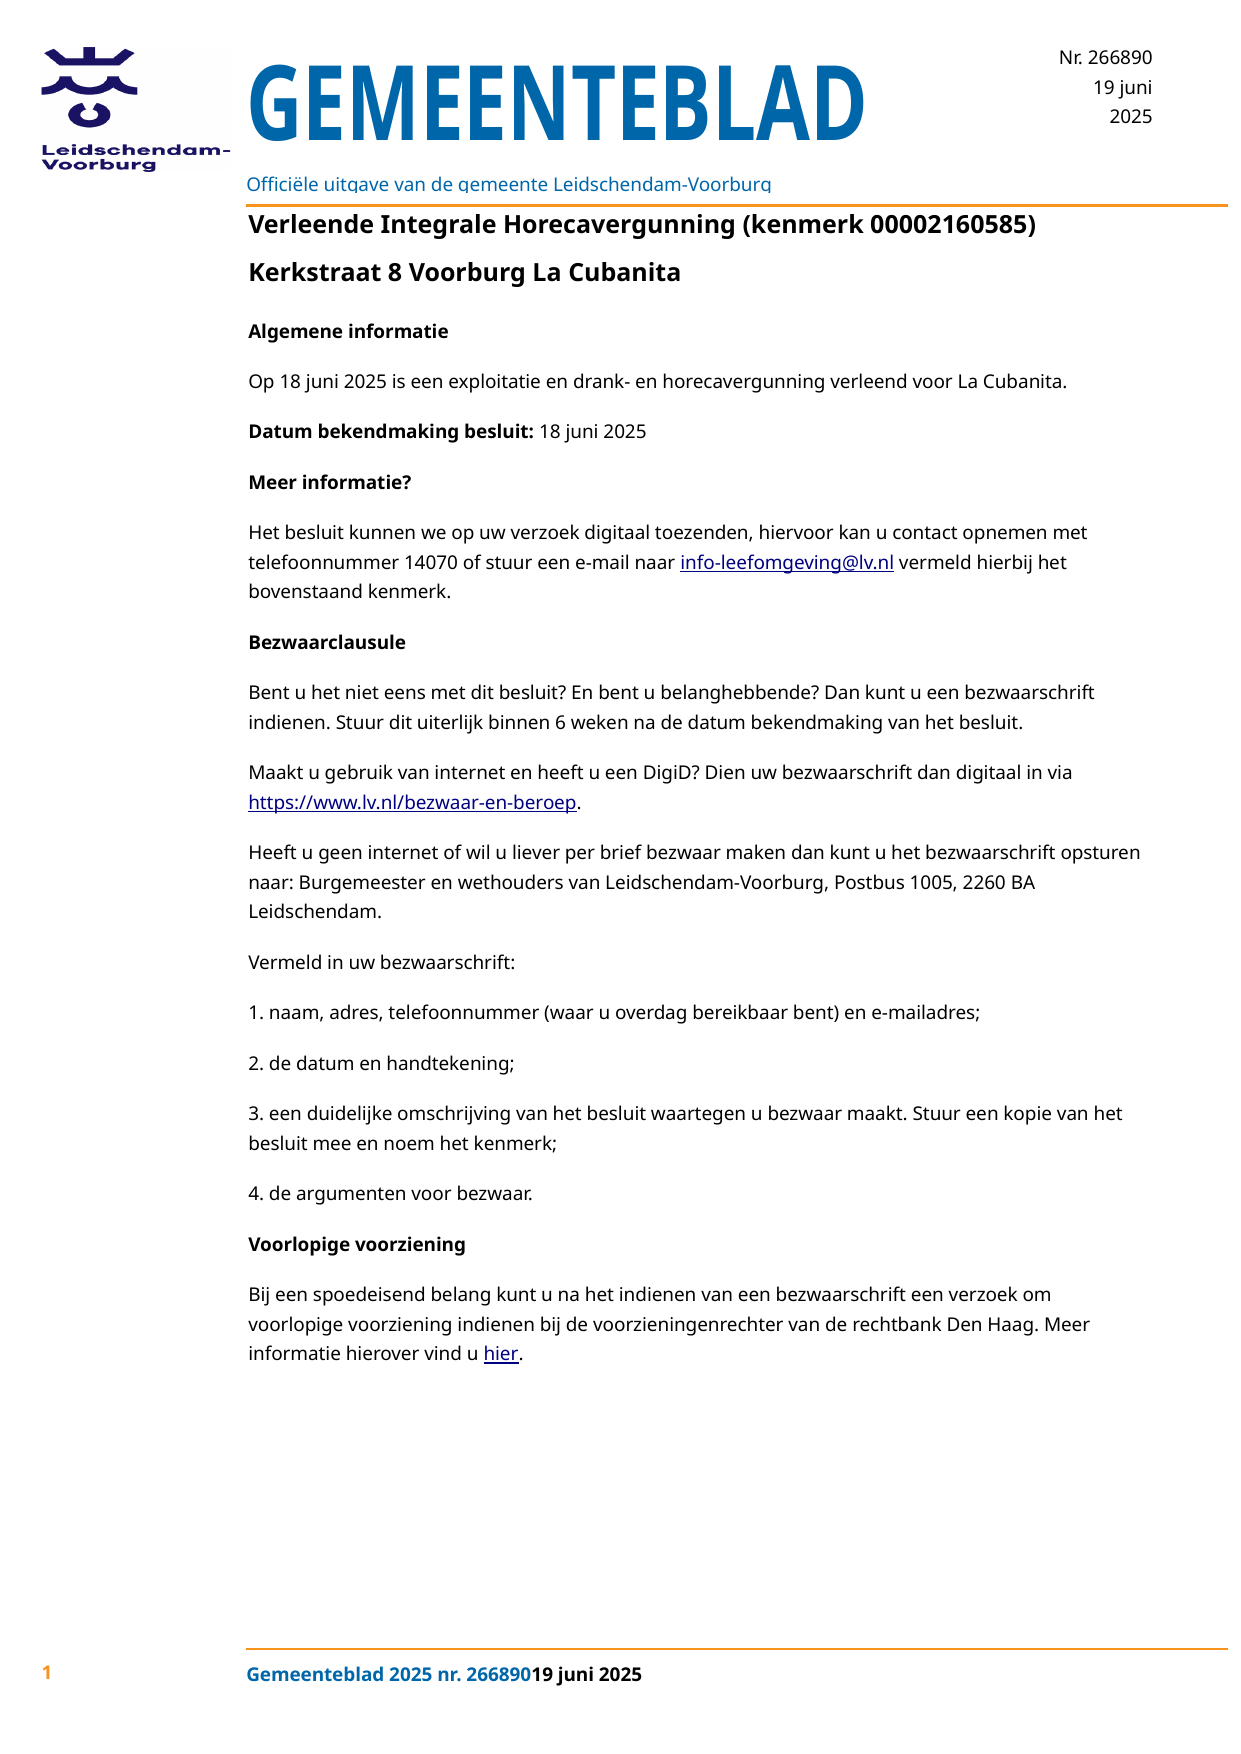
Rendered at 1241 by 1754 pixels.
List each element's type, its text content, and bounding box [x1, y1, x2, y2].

text Datum bekendmaking besluit: 18 juni 2025 [248, 419, 1152, 444]
text Bent u het niet eens met dit besluit? En bent u belanghebbende? Dan kunt u een bezwaarschrift indienen. Stuur dit uiterlijk binnen 6 weken na de datum bekendmaking van het besluit. [248, 679, 1152, 735]
text 3. een duidelijke omschrijving van het besluit waartegen u bezwaar maakt. Stuur een kopie van het besluit mee en noem het kenmerk; [248, 1100, 1152, 1156]
text 1. naam, adres, telefoonnummer (waar u overdag bereikbaar bent) en e-mailadres; [248, 999, 1152, 1025]
text Maakt u gebruik van internet en heeft u een DigiD? Dien uw bezwaarschrift dan digitaal in via https://www.lv.nl/bezwaar-en-beroep. [248, 759, 1152, 815]
text 4. de argumenten voor bezwaar. [248, 1180, 1152, 1206]
text Voorlopige voorziening [248, 1231, 1152, 1257]
text Meer informatie? [248, 469, 1152, 495]
text 2. de datum en handtekening; [248, 1050, 1152, 1076]
text Bij een spoedeisend belang kunt u na het indienen van een bezwaarschrift een verzoek om voorlopige voorziening indienen bij de voorzieningenrechter van de rechtbank Den Haag. Meer informatie hierover vind u hier. [248, 1281, 1152, 1366]
text Het besluit kunnen we op uw verzoek digitaal toezenden, hiervoor kan u contact opnemen met telefoonnummer 14070 of stuur een e-mail naar info-leefomgeving@lv.nl vermeld hierbij het bovenstaand kenmerk. [248, 519, 1152, 604]
text Bezwaarclausule [248, 629, 1152, 655]
text Algemene informatie [248, 318, 1152, 344]
text Verleende Integrale Horecavergunning (kenmerk 00002160585) Kerkstraat 8 Voorburg La Cubanita [248, 207, 1152, 288]
text Op 18 juni 2025 is een exploitatie en drank- en horecavergunning verleend voor La Cubanita. [248, 368, 1152, 394]
text Vermeld in uw bezwaarschrift: [248, 949, 1152, 975]
text Heeft u geen internet of wil u liever per brief bezwaar maken dan kunt u het bezwaarschrift opsturen naar: Burgemeester en wethouders van Leidschendam-Voorburg, Postbus 1005, 2260 BA Leidschendam. [248, 839, 1152, 924]
picture [41, 47, 231, 172]
